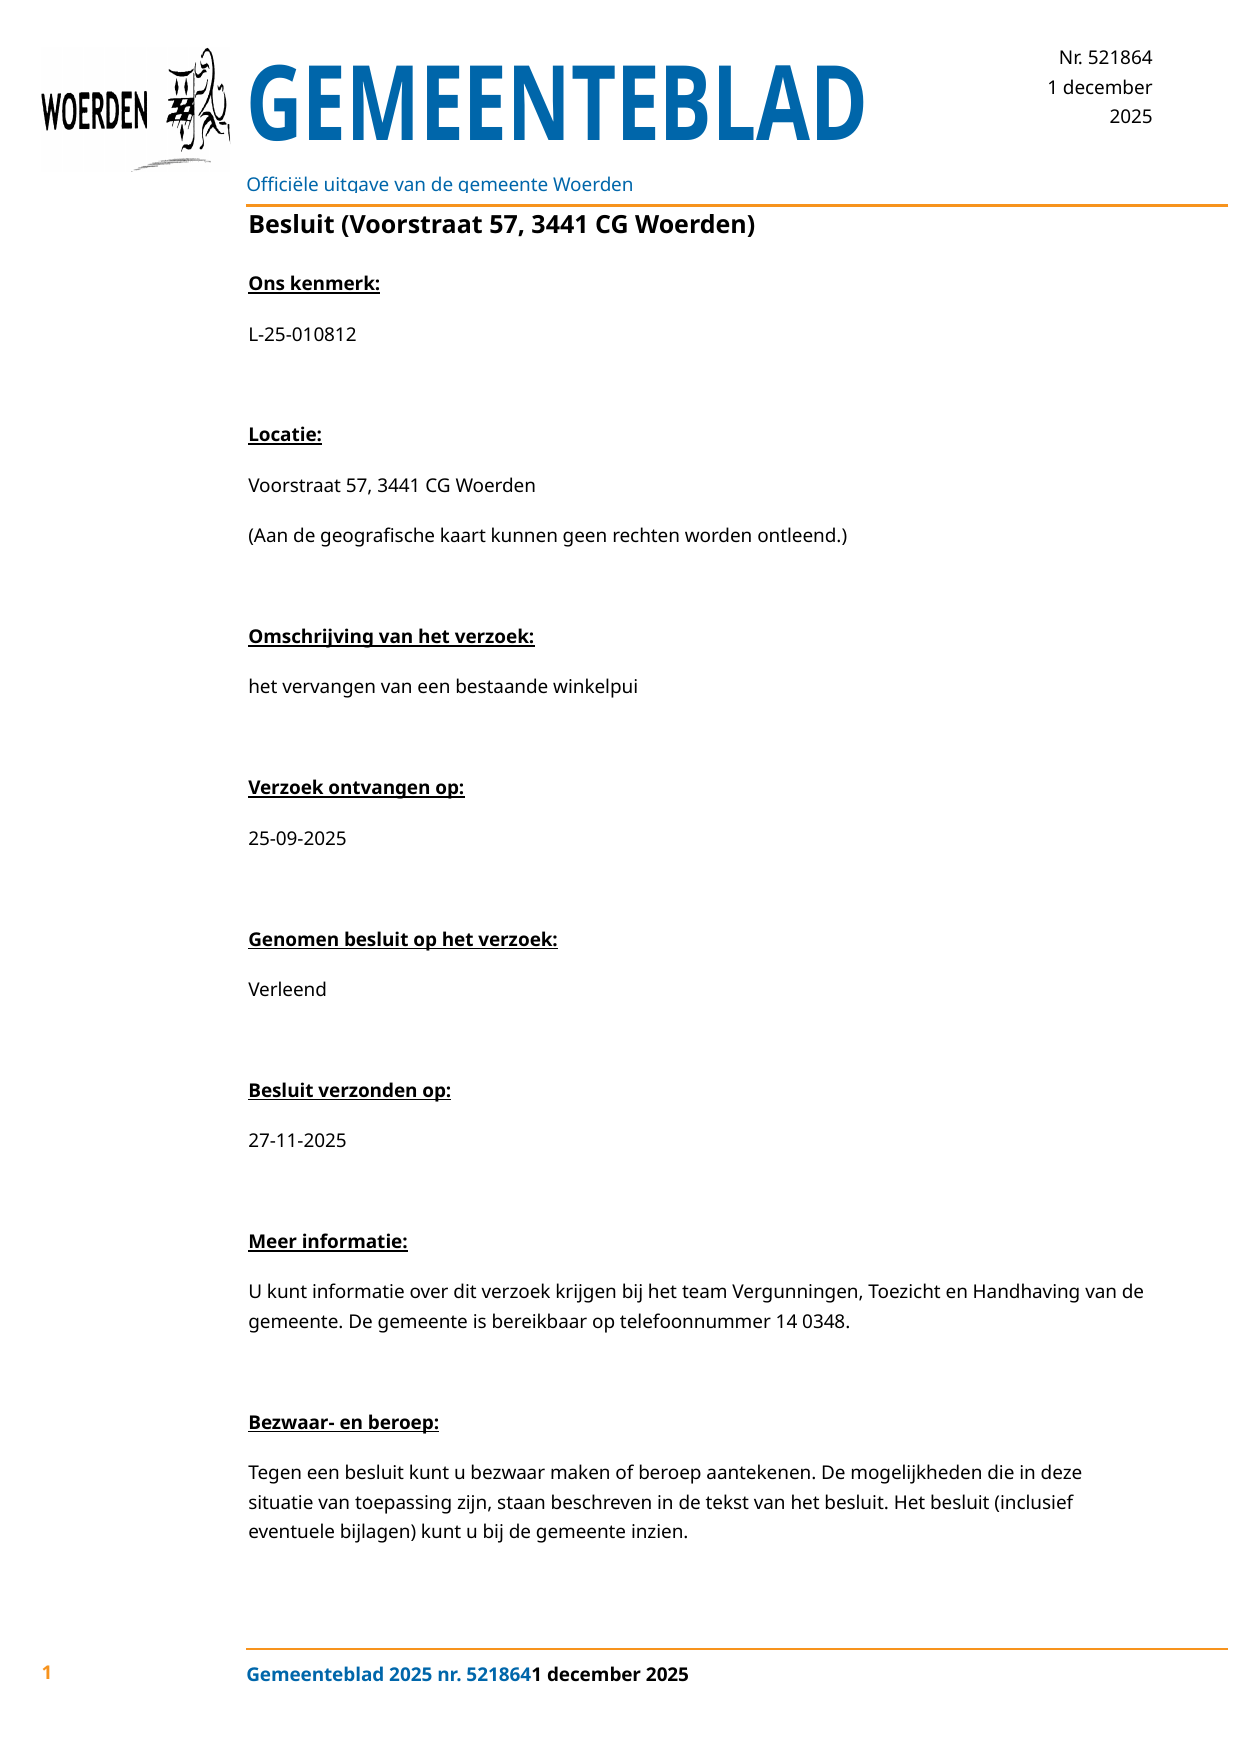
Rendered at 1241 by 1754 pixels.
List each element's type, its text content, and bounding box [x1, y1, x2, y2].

text Voorstraat 57, 3441 CG Woerden [248, 472, 1152, 498]
text Besluit (Voorstraat 57, 3441 CG Woerden) [248, 207, 1152, 241]
text Bezwaar- en beroep: [248, 1409, 1152, 1435]
picture [41, 47, 231, 172]
text het vervangen van een bestaande winkelpui [248, 674, 1152, 699]
text U kunt informatie over dit verzoek krijgen bij het team Vergunningen, Toezicht en Handhaving van de gemeente. De gemeente is bereikbaar op telefoonnummer 14 0348. [248, 1279, 1152, 1334]
text 27-11-2025 [248, 1127, 1152, 1153]
text Tegen een besluit kunt u bezwaar maken of beroep aantekenen. De mogelijkheden die in deze situatie van toepassing zijn, staan beschreven in de tekst van het besluit. Het besluit (inclusief eventuele bijlagen) kunt u bij de gemeente inzien. [248, 1459, 1152, 1544]
text Ons kenmerk: [248, 270, 1152, 296]
text L-25-010812 [248, 321, 1152, 346]
text 25-09-2025 [248, 825, 1152, 851]
text Verzoek ontvangen op: [248, 774, 1152, 800]
text Meer informatie: [248, 1228, 1152, 1254]
text (Aan de geografische kaart kunnen geen rechten worden ontleend.) [248, 522, 1152, 548]
text Besluit verzonden op: [248, 1077, 1152, 1103]
text Verleend [248, 976, 1152, 1002]
text Genomen besluit op het verzoek: [248, 926, 1152, 951]
text Locatie: [248, 422, 1152, 447]
text Omschrijving van het verzoek: [248, 623, 1152, 649]
